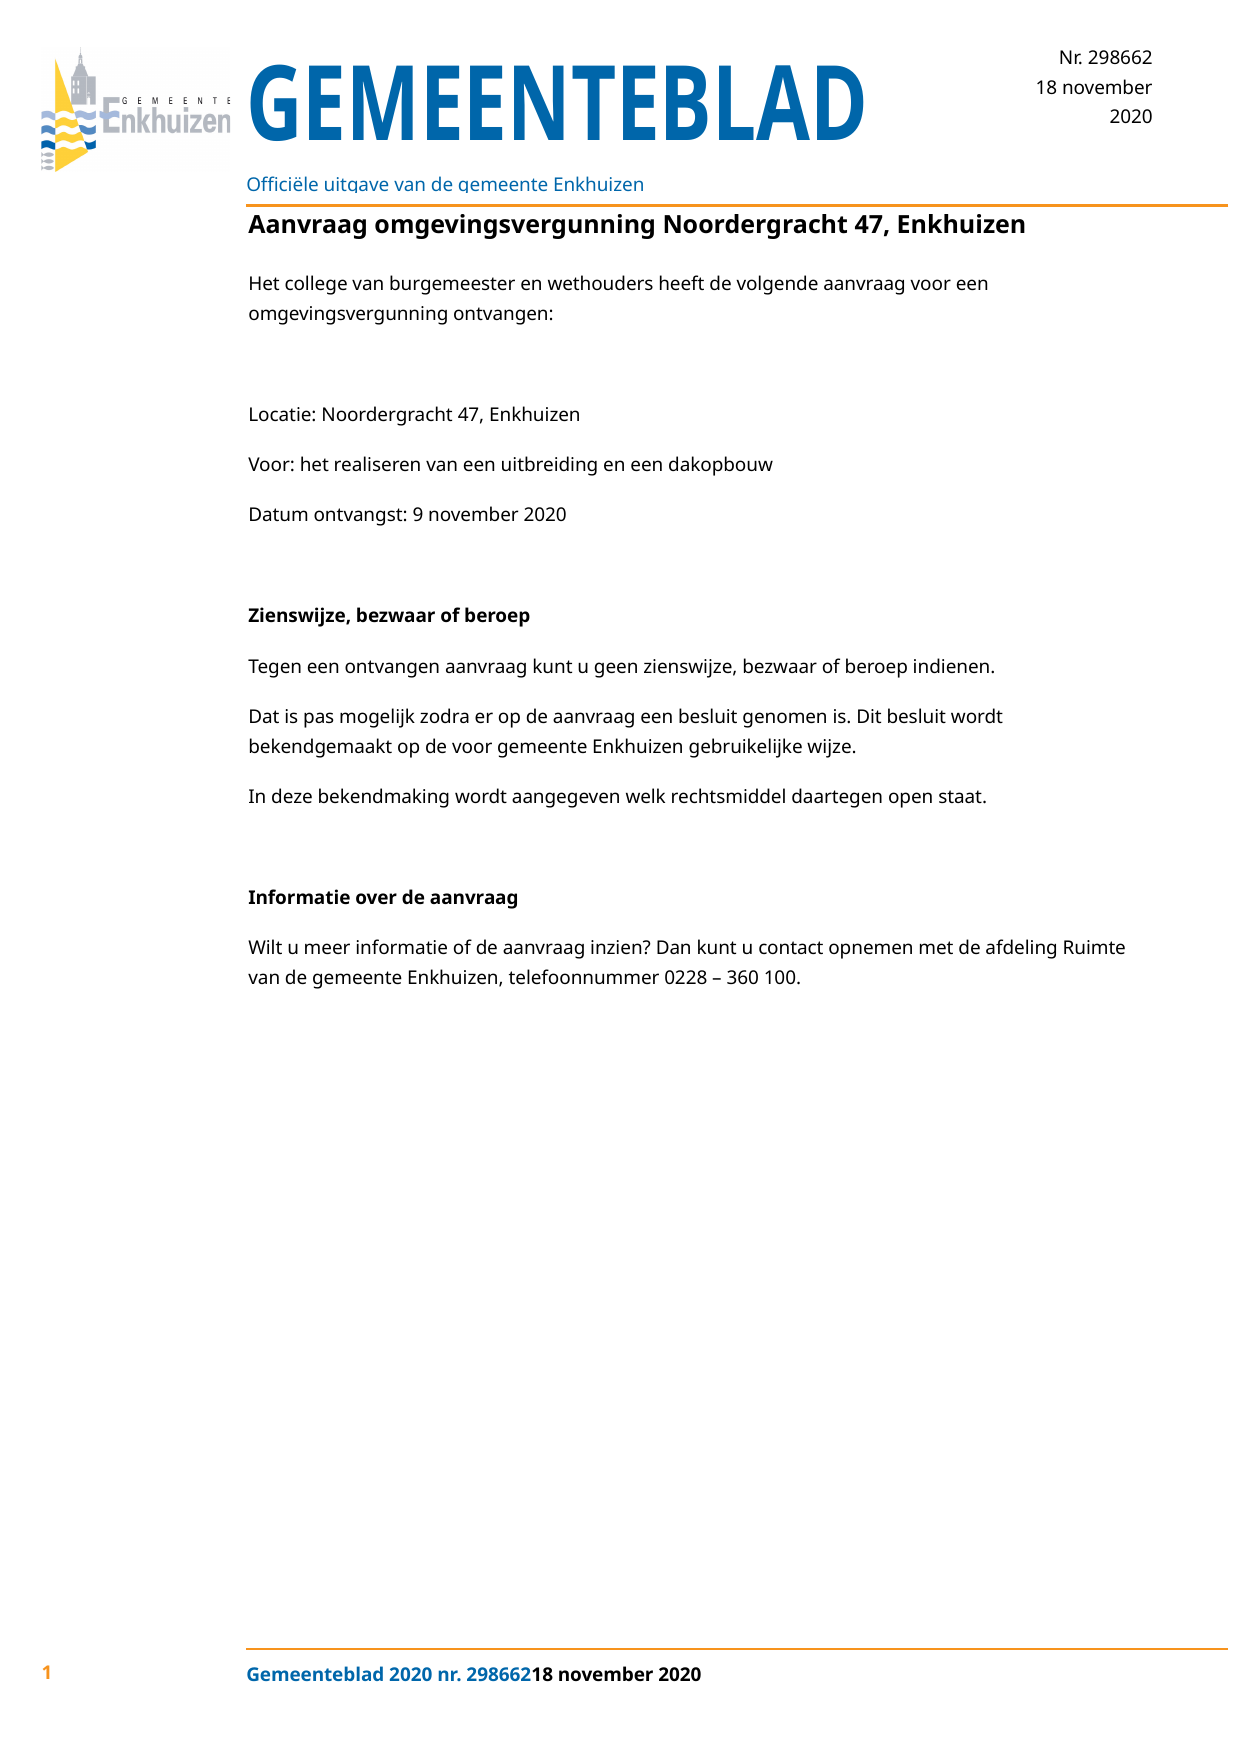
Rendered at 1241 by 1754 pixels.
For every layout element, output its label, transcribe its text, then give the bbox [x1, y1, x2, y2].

text Datum ontvangst: 9 november 2020 [248, 502, 1152, 527]
text Dat is pas mogelijk zodra er op de aanvraag een besluit genomen is. Dit besluit wordt bekendgemaakt op de voor gemeente Enkhuizen gebruikelijke wijze. [248, 703, 1152, 758]
text Informatie over de aanvraag [248, 884, 1152, 910]
text Locatie: Noordergracht 47, Enkhuizen [248, 401, 1152, 426]
text Wilt u meer informatie of de aanvraag inzien? Dan kunt u contact opnemen met de afdeling Ruimte van de gemeente Enkhuizen, telefoonnummer 0228 – 360 100. [248, 934, 1152, 990]
text Zienswijze, bezwaar of beroep [248, 602, 1152, 628]
text Aanvraag omgevingsvergunning Noordergracht 47, Enkhuizen [248, 207, 1152, 241]
picture [41, 47, 231, 172]
text Voor: het realiseren van een uitbreiding en een dakopbouw [248, 451, 1152, 477]
text Tegen een ontvangen aanvraag kunt u geen zienswijze, bezwaar of beroep indienen. [248, 653, 1152, 678]
text Het college van burgemeester en wethouders heeft de volgende aanvraag voor een omgevingsvergunning ontvangen: [248, 270, 1152, 326]
text In deze bekendmaking wordt aangegeven welk rechtsmiddel daartegen open staat. [248, 783, 1152, 809]
